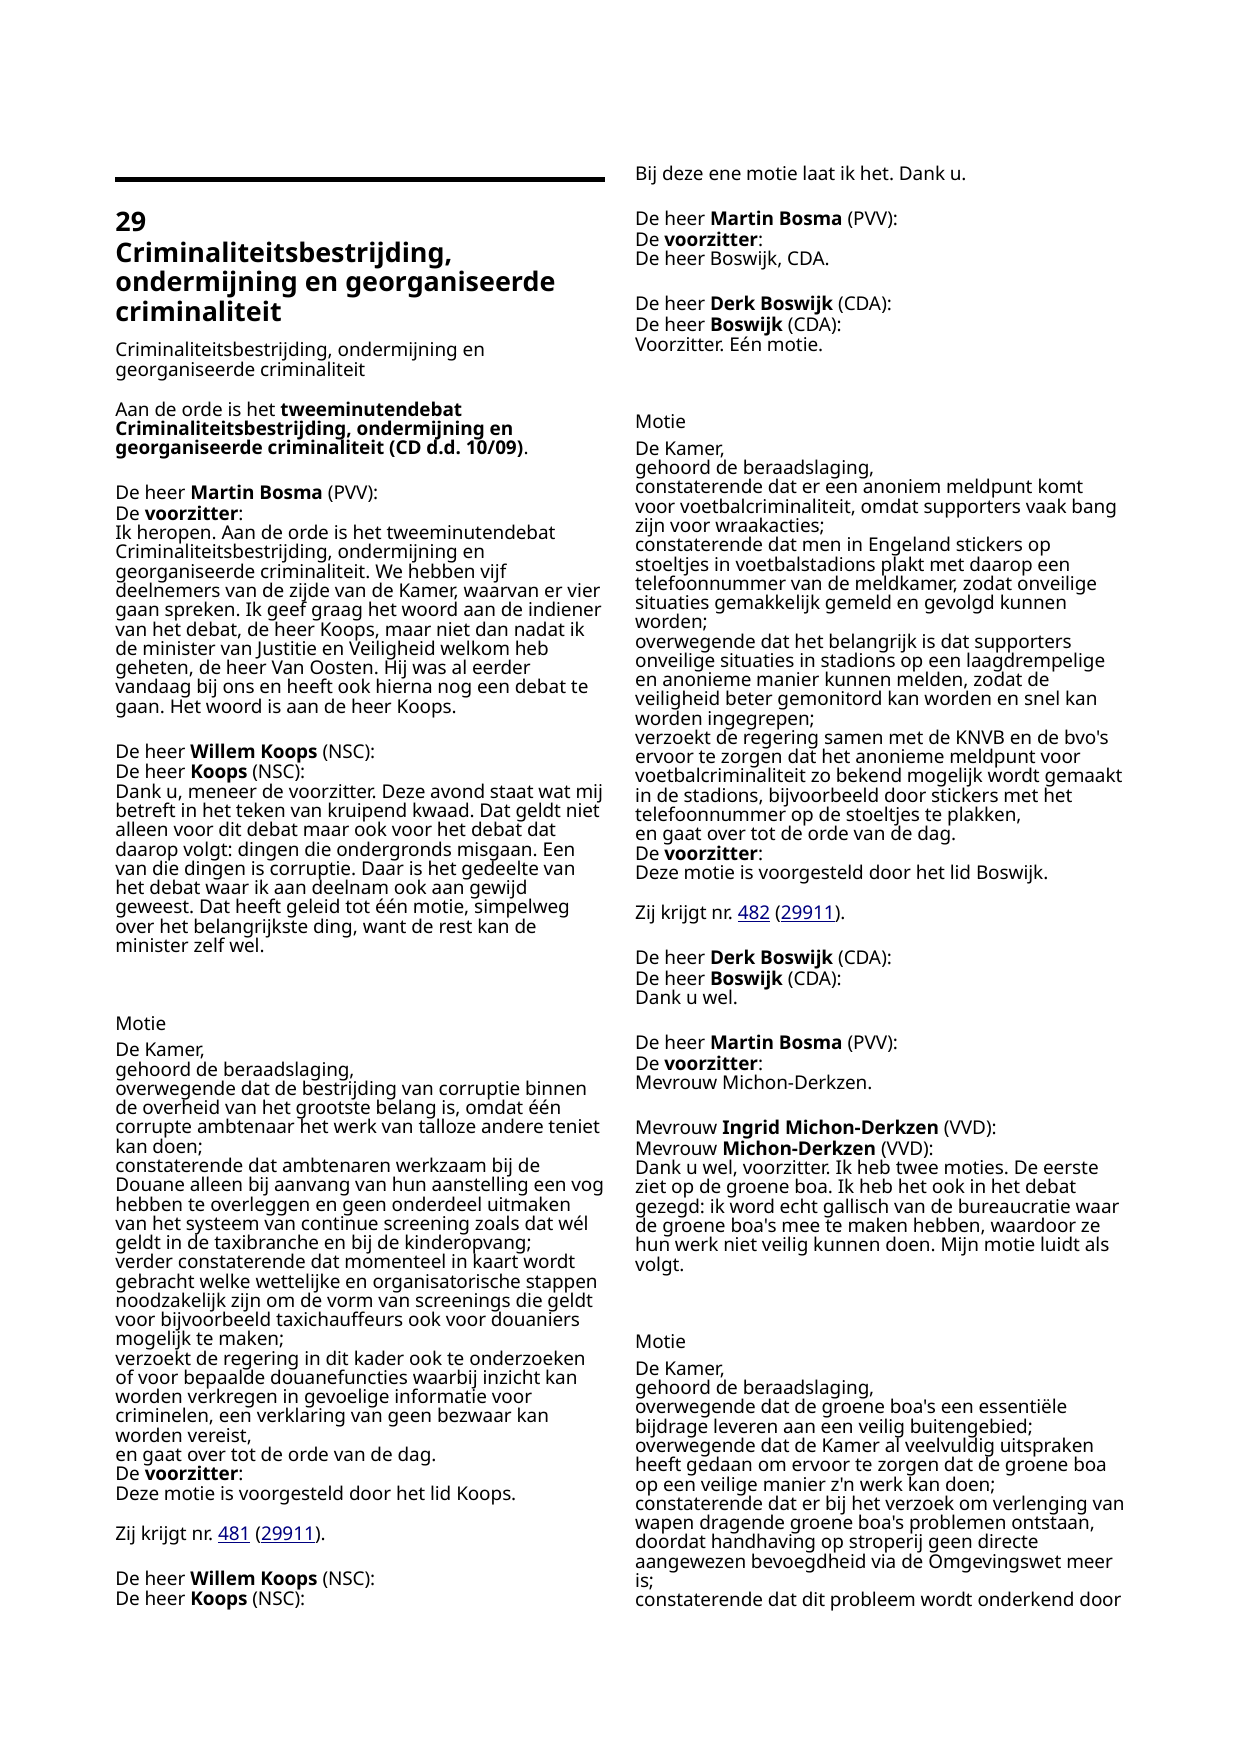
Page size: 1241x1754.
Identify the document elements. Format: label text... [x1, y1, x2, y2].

text verzoekt de regering in dit kader ook te onderzoeken of voor bepaalde douanefuncties waarbij inzicht kan worden verkregen in gevoelige informatie voor criminelen, een verklaring van geen bezwaar kan worden vereist, [115, 1350, 605, 1446]
text Aan de orde is het tweeminutendebat Criminaliteitsbestrijding, ondermijning en georganiseerde criminaliteit (CD d.d. 10/09). [115, 401, 605, 458]
text De heer Martin Bosma (PVV): [115, 479, 605, 505]
text verder constaterende dat momenteel in kaart wordt gebracht welke wettelijke en organisatorische stappen noodzakelijk zijn om de vorm van screenings die geldt voor bijvoorbeeld taxichauffeurs ook voor douaniers mogelijk te maken; [115, 1253, 605, 1350]
text De heer Boswijk (CDA): [635, 316, 1125, 336]
text De heer Martin Bosma (PVV): [635, 205, 1125, 231]
text Voorzitter. Eén motie. [635, 336, 1125, 355]
text De heer Koops (NSC): [115, 763, 605, 783]
text De heer Boswijk, CDA. [635, 250, 1125, 270]
text Deze motie is voorgesteld door het lid Koops. [115, 1484, 605, 1504]
text Dank u, meneer de voorzitter. Deze avond staat wat mij betreft in het teken van kruipend kwaad. Dat geldt niet alleen voor dit debat maar ook voor het debat dat daarop volgt: dingen die ondergronds misgaan. Een van die dingen is corruptie. Daar is het gedeelte van het debat waar ik aan deelnam ook aan gewijd geweest. Dat heeft geleid tot één motie, simpelweg over het belangrijkste ding, want de rest kan de minister zelf wel. [115, 783, 605, 956]
text Motie [635, 408, 1125, 434]
text De Kamer, [635, 440, 1125, 459]
text Ik heropen. Aan de orde is het tweeminutendebat Criminaliteitsbestrijding, ondermijning en georganiseerde criminaliteit. We hebben vijf deelnemers van de zijde van de Kamer, waarvan er vier gaan spreken. Ik geef graag het woord aan de indiener van het debat, de heer Koops, maar niet dan nadat ik de minister van Justitie en Veiligheid welkom heb geheten, de heer Van Oosten. Hij was al eerder vandaag bij ons en heeft ook hierna nog een debat te gaan. Het woord is aan de heer Koops. [115, 524, 605, 717]
text en gaat over tot de orde van de dag. [635, 825, 1125, 844]
text Mevrouw Ingrid Michon-Derkzen (VVD): [635, 1114, 1125, 1140]
text overwegende dat de bestrijding van corruptie binnen de overheid van het grootste belang is, omdat één corrupte ambtenaar het werk van talloze andere teniet kan doen; [115, 1080, 605, 1157]
text gehoord de beraadslaging, [635, 1379, 1125, 1398]
text Zij krijgt nr. 481 (29911). [115, 1524, 605, 1544]
text en gaat over tot de orde van de dag. [115, 1446, 605, 1465]
text De voorzitter: [635, 231, 1125, 250]
text gehoord de beraadslaging, [115, 1061, 605, 1080]
text constaterende dat er bij het verzoek om verlenging van wapen dragende groene boa's problemen ontstaan, doordat handhaving op stroperij geen directe aangewezen bevoegdheid via de Omgevingswet meer is; [635, 1495, 1125, 1591]
text De heer Derk Boswijk (CDA): [635, 944, 1125, 970]
text overwegende dat het belangrijk is dat supporters onveilige situaties in stadions op een laagdrempelige en anonieme manier kunnen melden, zodat de veiligheid beter gemonitord kan worden en snel kan worden ingegrepen; [635, 633, 1125, 729]
text Bij deze ene motie laat ik het. Dank u. [635, 165, 1125, 184]
text De heer Martin Bosma (PVV): [635, 1029, 1125, 1055]
text De voorzitter: [635, 844, 1125, 864]
text Motie [115, 1010, 605, 1035]
text De voorzitter: [115, 505, 605, 524]
text Criminaliteitsbestrijding, ondermijning en georganiseerde criminaliteit [115, 341, 605, 380]
text De Kamer, [115, 1041, 605, 1061]
text Mevrouw Michon-Derkzen. [635, 1074, 1125, 1093]
text De heer Boswijk (CDA): [635, 970, 1125, 989]
text Motie [635, 1328, 1125, 1354]
text verzoekt de regering samen met de KNVB en de bvo's ervoor te zorgen dat het anonieme meldpunt voor voetbalcriminaliteit zo bekend mogelijk wordt gemaakt in de stadions, bijvoorbeeld door stickers met het telefoonnummer op de stoeltjes te plakken, [635, 729, 1125, 825]
text De heer Willem Koops (NSC): [115, 738, 605, 763]
text Mevrouw Michon-Derkzen (VVD): [635, 1140, 1125, 1159]
text Zij krijgt nr. 482 (29911). [635, 904, 1125, 923]
text constaterende dat dit probleem wordt onderkend door [635, 1591, 1125, 1610]
text De voorzitter: [115, 1465, 605, 1484]
text De Kamer, [635, 1360, 1125, 1379]
text Dank u wel. [635, 989, 1125, 1008]
text constaterende dat er een anoniem meldpunt komt voor voetbalcriminaliteit, omdat supporters vaak bang zijn voor wraakacties; [635, 478, 1125, 536]
text De heer Derk Boswijk (CDA): [635, 291, 1125, 316]
text overwegende dat de Kamer al veelvuldig uitspraken heeft gedaan om ervoor te zorgen dat de groene boa op een veilige manier z'n werk kan doen; [635, 1437, 1125, 1495]
text constaterende dat ambtenaren werkzaam bij de Douane alleen bij aanvang van hun aanstelling een vog hebben te overleggen en geen onderdeel uitmaken van het systeem van continue screening zoals dat wél geldt in de taxibranche en bij de kinderopvang; [115, 1157, 605, 1253]
text De heer Willem Koops (NSC): [115, 1565, 605, 1590]
text De voorzitter: [635, 1055, 1125, 1074]
text overwegende dat de groene boa's een essentiële bijdrage leveren aan een veilig buitengebied; [635, 1398, 1125, 1437]
text De heer Koops (NSC): [115, 1590, 605, 1610]
text Criminaliteitsbestrijding, ondermijning en georganiseerde criminaliteit [115, 239, 605, 341]
text gehoord de beraadslaging, [635, 459, 1125, 478]
text constaterende dat men in Engeland stickers op stoeltjes in voetbalstadions plakt met daarop een telefoonnummer van de meldkamer, zodat onveilige situaties gemakkelijk gemeld en gevolgd kunnen worden; [635, 536, 1125, 633]
text Deze motie is voorgesteld door het lid Boswijk. [635, 864, 1125, 883]
text Dank u wel, voorzitter. Ik heb twee moties. De eerste ziet op de groene boa. Ik heb het ook in het debat gezegd: ik word echt gallisch van de bureaucratie waar de groene boa's mee te maken hebben, waardoor ze hun werk niet veilig kunnen doen. Mijn motie luidt als volgt. [635, 1159, 1125, 1275]
text 29 [115, 203, 605, 239]
